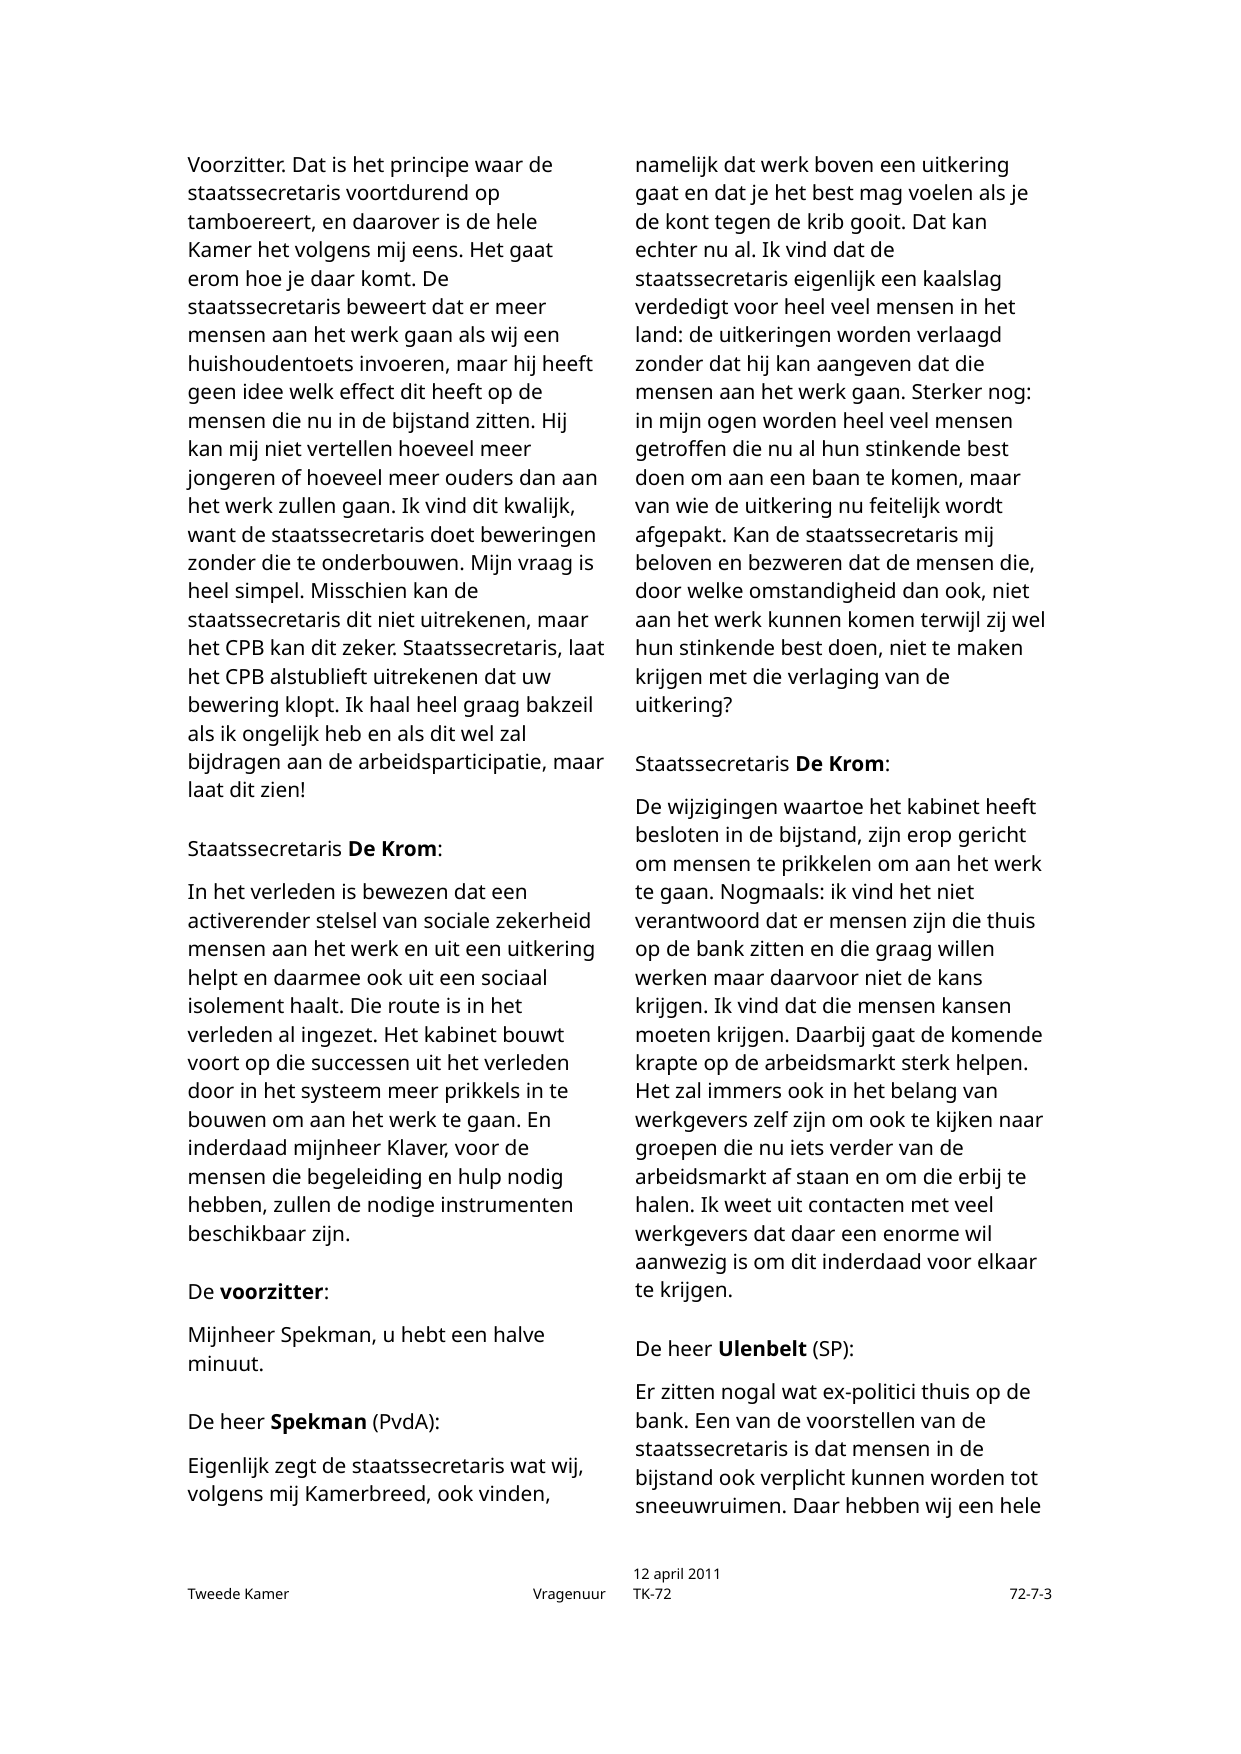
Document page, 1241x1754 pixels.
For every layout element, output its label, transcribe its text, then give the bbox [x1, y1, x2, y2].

text In het verleden is bewezen dat een activerender stelsel van sociale zekerheid mensen aan het werk en uit een uitkering helpt en daarmee ook uit een sociaal isolement haalt. Die route is in het verleden al ingezet. Het kabinet bouwt voort op die successen uit het verleden door in het systeem meer prikkels in te bouwen om aan het werk te gaan. En inderdaad mijnheer Klaver, voor de mensen die begeleiding en hulp nodig hebben, zullen de nodige instrumenten beschikbaar zijn. [187, 877, 605, 1247]
text Voorzitter. Dat is het principe waar de staatssecretaris voortdurend op tamboereert, en daarover is de hele Kamer het volgens mij eens. Het gaat erom hoe je daar komt. De staatssecretaris beweert dat er meer mensen aan het werk gaan als wij een huishoudentoets invoeren, maar hij heeft geen idee welk effect dit heeft op de mensen die nu in de bijstand zitten. Hij kan mij niet vertellen hoeveel meer jongeren of hoeveel meer ouders dan aan het werk zullen gaan. Ik vind dit kwalijk, want de staatssecretaris doet beweringen zonder die te onderbouwen. Mijn vraag is heel simpel. Misschien kan de staatssecretaris dit niet uitrekenen, maar het CPB kan dit zeker. Staatssecretaris, laat het CPB alstublieft uitrekenen dat uw bewering klopt. Ik haal heel graag bakzeil als ik ongelijk heb en als dit wel zal bijdragen aan de arbeidsparticipatie, maar laat dit zien! [187, 150, 605, 804]
text Mijnheer Spekman, u hebt een halve minuut. [187, 1321, 605, 1377]
text De heer Spekman (PvdA): [187, 1407, 605, 1436]
text De voorzitter: [187, 1277, 605, 1306]
text Eigenlijk zegt de staatssecretaris wat wij, volgens mij Kamerbreed, ook vinden, [187, 1451, 605, 1508]
text Er zitten nogal wat ex-politici thuis op de bank. Een van de voorstellen van de staatssecretaris is dat mensen in de bijstand ook verplicht kunnen worden tot sneeuwruimen. Daar hebben wij een hele [635, 1377, 1053, 1520]
text De wijzigingen waartoe het kabinet heeft besloten in de bijstand, zijn erop gericht om mensen te prikkelen om aan het werk te gaan. Nogmaals: ik vind het niet verantwoord dat er mensen zijn die thuis op de bank zitten en die graag willen werken maar daarvoor niet de kans krijgen. Ik vind dat die mensen kansen moeten krijgen. Daarbij gaat de komende krapte op de arbeidsmarkt sterk helpen. Het zal immers ook in het belang van werkgevers zelf zijn om ook te kijken naar groepen die nu iets verder van de arbeidsmarkt af staan en om die erbij te halen. Ik weet uit contacten met veel werkgevers dat daar een enorme wil aanwezig is om dit inderdaad voor elkaar te krijgen. [635, 792, 1053, 1304]
text namelijk dat werk boven een uitkering gaat en dat je het best mag voelen als je de kont tegen de krib gooit. Dat kan echter nu al. Ik vind dat de staatssecretaris eigenlijk een kaalslag verdedigt voor heel veel mensen in het land: de uitkeringen worden verlaagd zonder dat hij kan aangeven dat die mensen aan het werk gaan. Sterker nog: in mijn ogen worden heel veel mensen getroffen die nu al hun stinkende best doen om aan een baan te komen, maar van wie de uitkering nu feitelijk wordt afgepakt. Kan de staatssecretaris mij beloven en bezweren dat de mensen die, door welke omstandigheid dan ook, niet aan het werk kunnen komen terwijl zij wel hun stinkende best doen, niet te maken krijgen met die verlaging van de uitkering? [635, 150, 1053, 719]
text Staatssecretaris De Krom: [635, 749, 1053, 777]
text De heer Ulenbelt (SP): [635, 1334, 1053, 1362]
text Staatssecretaris De Krom: [187, 834, 605, 862]
